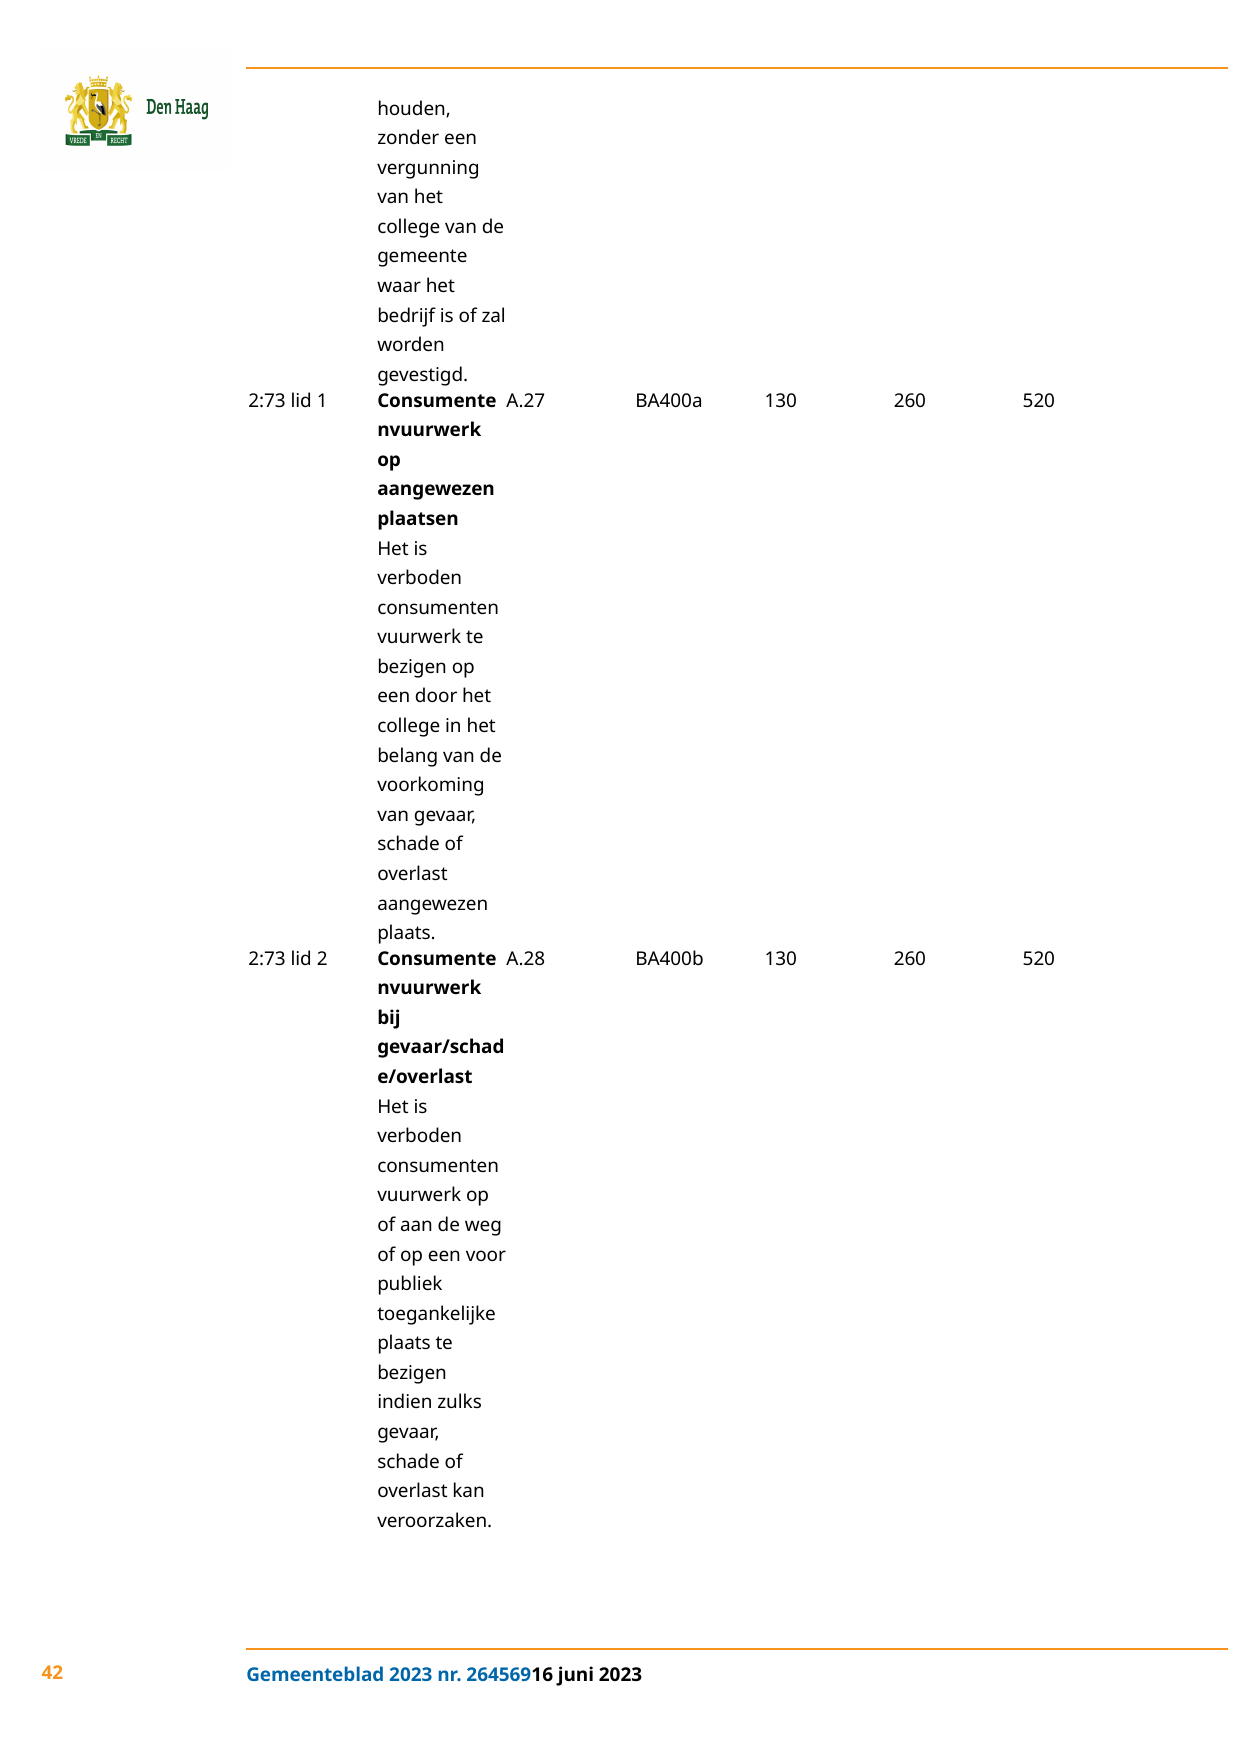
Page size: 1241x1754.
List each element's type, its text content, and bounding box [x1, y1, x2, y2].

table_cell A.27 [506, 387, 635, 945]
table_cell 2:73 lid 1 [248, 387, 377, 945]
table_cell A.28 [506, 945, 635, 1533]
table_cell 260 [894, 387, 1022, 945]
table_cell - [506, 95, 635, 387]
table_cell [764, 95, 893, 387]
table_cell 520 [1023, 945, 1152, 1533]
table_cell [1023, 95, 1152, 387]
picture [41, 47, 231, 172]
table_cell houden, zonder een vergunning van het college van de gemeente waar het bedrijf is of zal worden gevestigd. [377, 95, 506, 387]
table_cell 130 [764, 945, 893, 1533]
table_cell 130 [764, 387, 893, 945]
table_cell Consumentenvuurwerk op aangewezen plaatsen Het is verboden consumentenvuurwerk te bezigen op een door het college in het belang van de voorkoming van gevaar, schade of overlast aangewezen plaats. [377, 387, 506, 945]
table_cell BA400b [635, 945, 764, 1533]
table_cell [248, 95, 377, 387]
table_cell Consumentenvuurwerk bij gevaar/schade/overlast Het is verboden consumentenvuurwerk op of aan de weg of op een voor publiek toegankelijke plaats te bezigen indien zulks gevaar, schade of overlast kan veroorzaken. [377, 945, 506, 1533]
table_cell [894, 95, 1022, 387]
table_cell BA400a [635, 387, 764, 945]
table_cell [635, 95, 764, 387]
table_cell 2:73 lid 2 [248, 945, 377, 1533]
table_cell 260 [894, 945, 1022, 1533]
table_cell 520 [1023, 387, 1152, 945]
